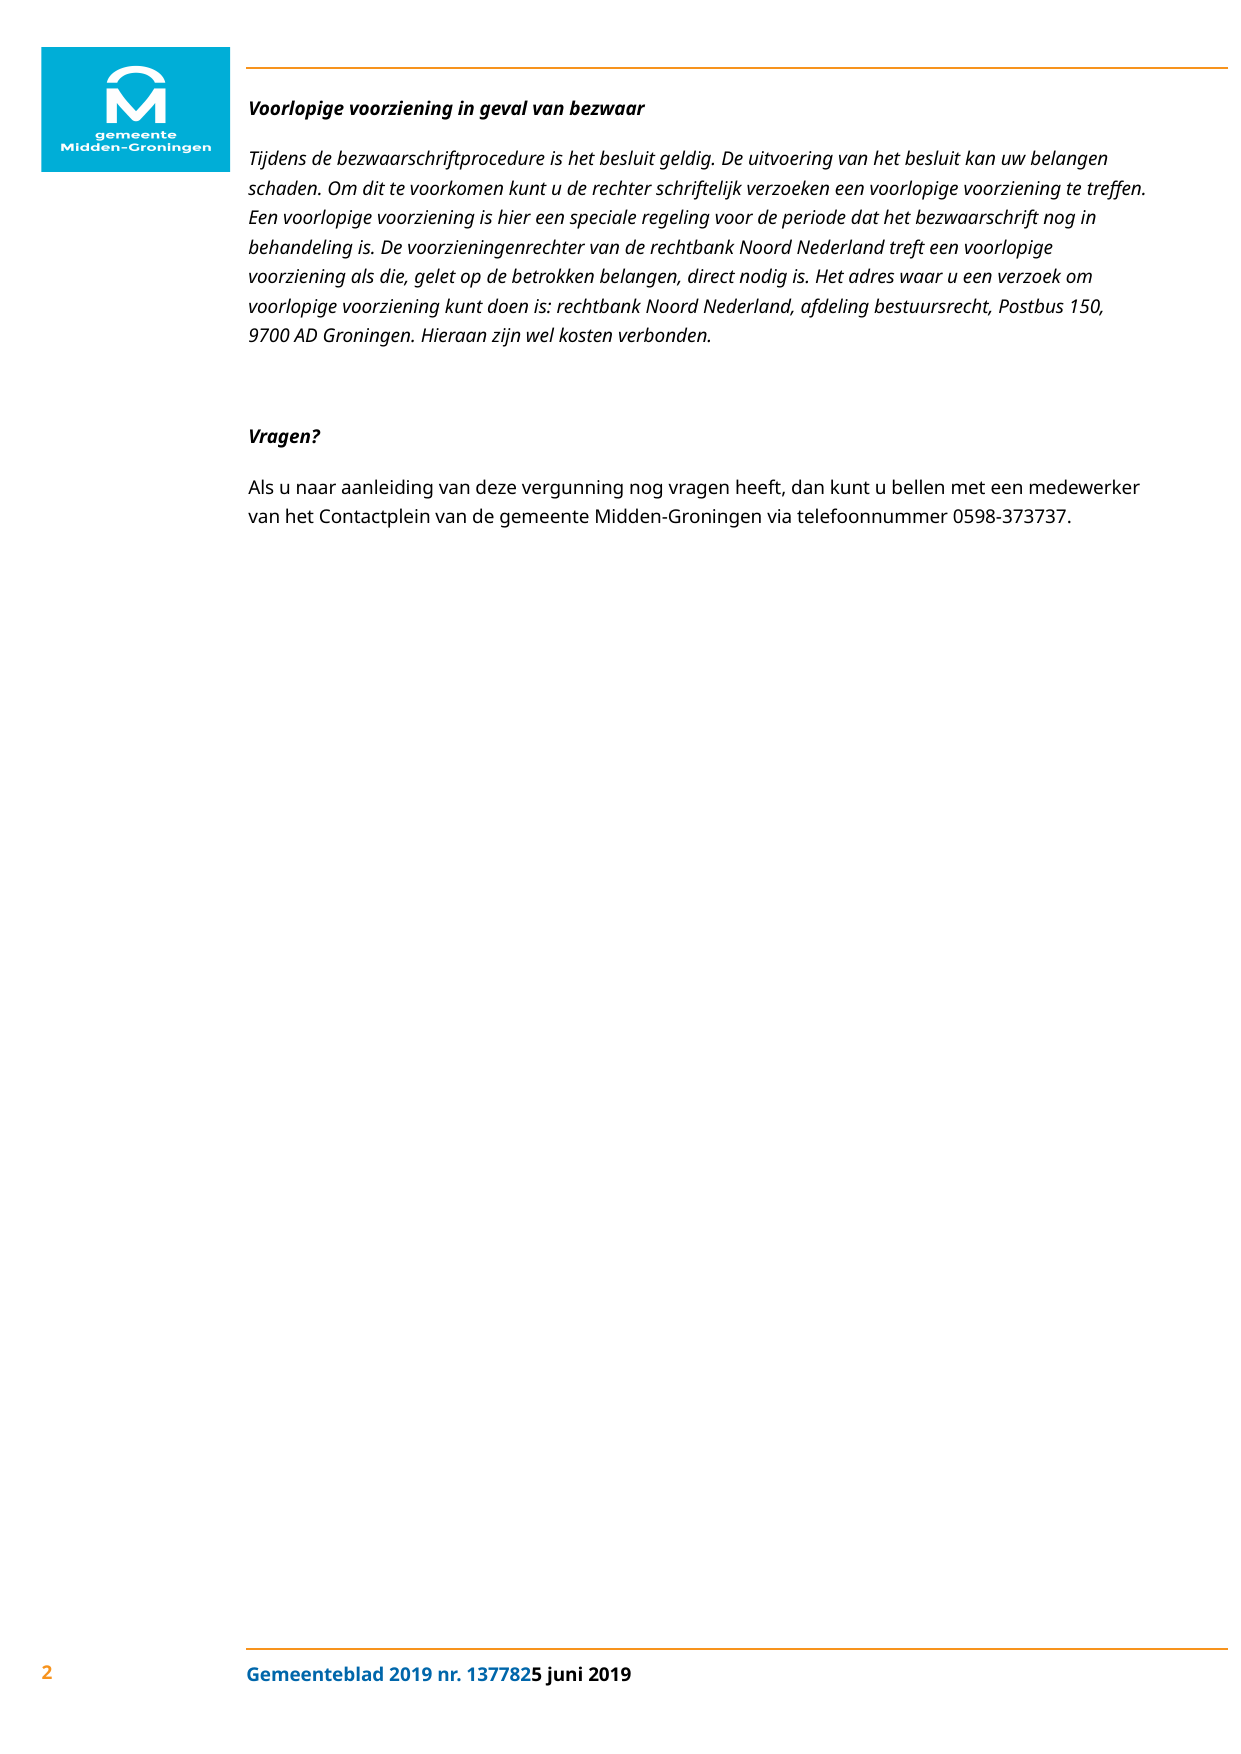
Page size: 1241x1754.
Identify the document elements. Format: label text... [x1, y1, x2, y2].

picture [108, 66, 164, 82]
text Tijdens de bezwaarschriftprocedure is het besluit geldig. De uitvoering van het besluit kan uw belangen schaden. Om dit te voorkomen kunt u de rechter schriftelijk verzoeken een voorlopige voorziening te treffen. Een voorlopige voorziening is hier een speciale regeling voor de periode dat het bezwaarschrift nog in behandeling is. De voorzieningenrechter van de rechtbank Noord Nederland treft een voorlopige voorziening als die, gelet op de betrokken belangen, direct nodig is. Het adres waar u een verzoek om voorlopige voorziening kunt doen is: rechtbank Noord Nederland, afdeling bestuursrecht, Postbus 150, 9700 AD Groningen. Hieraan zijn wel kosten verbonden. [248, 145, 1152, 348]
picture [107, 89, 165, 122]
picture [184, 146, 190, 153]
text Als u naar aanleiding van deze vergunning nog vragen heeft, dan kunt u bellen met een medewerker van het Contactplein van de gemeente Midden-Groningen via telefoonnummer 0598-373737. [248, 474, 1152, 529]
text Vragen? [248, 423, 1152, 449]
text Voorlopige voorziening in geval van bezwaar [248, 95, 1152, 121]
